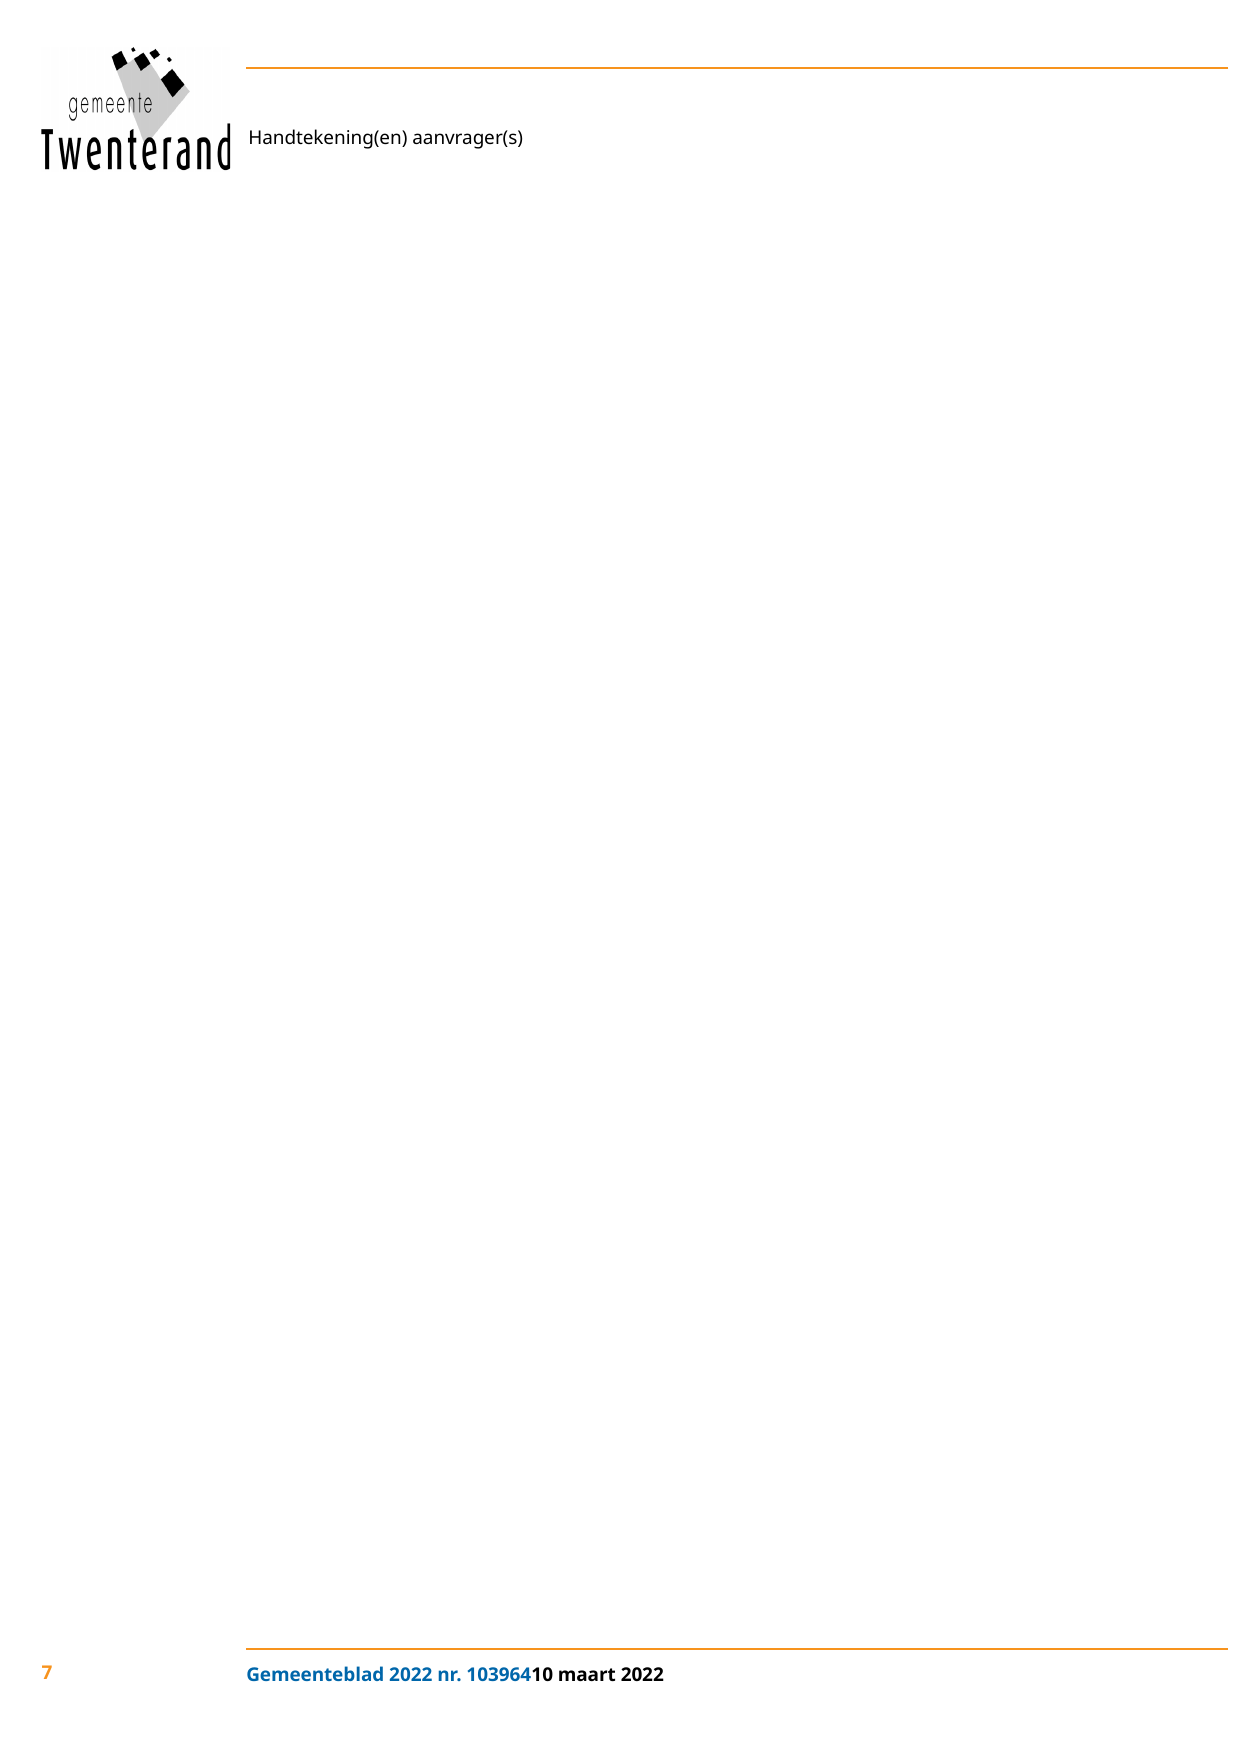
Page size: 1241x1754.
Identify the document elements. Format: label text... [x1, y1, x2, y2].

text Handtekening(en) aanvrager(s) [248, 124, 1152, 150]
picture [41, 47, 231, 172]
